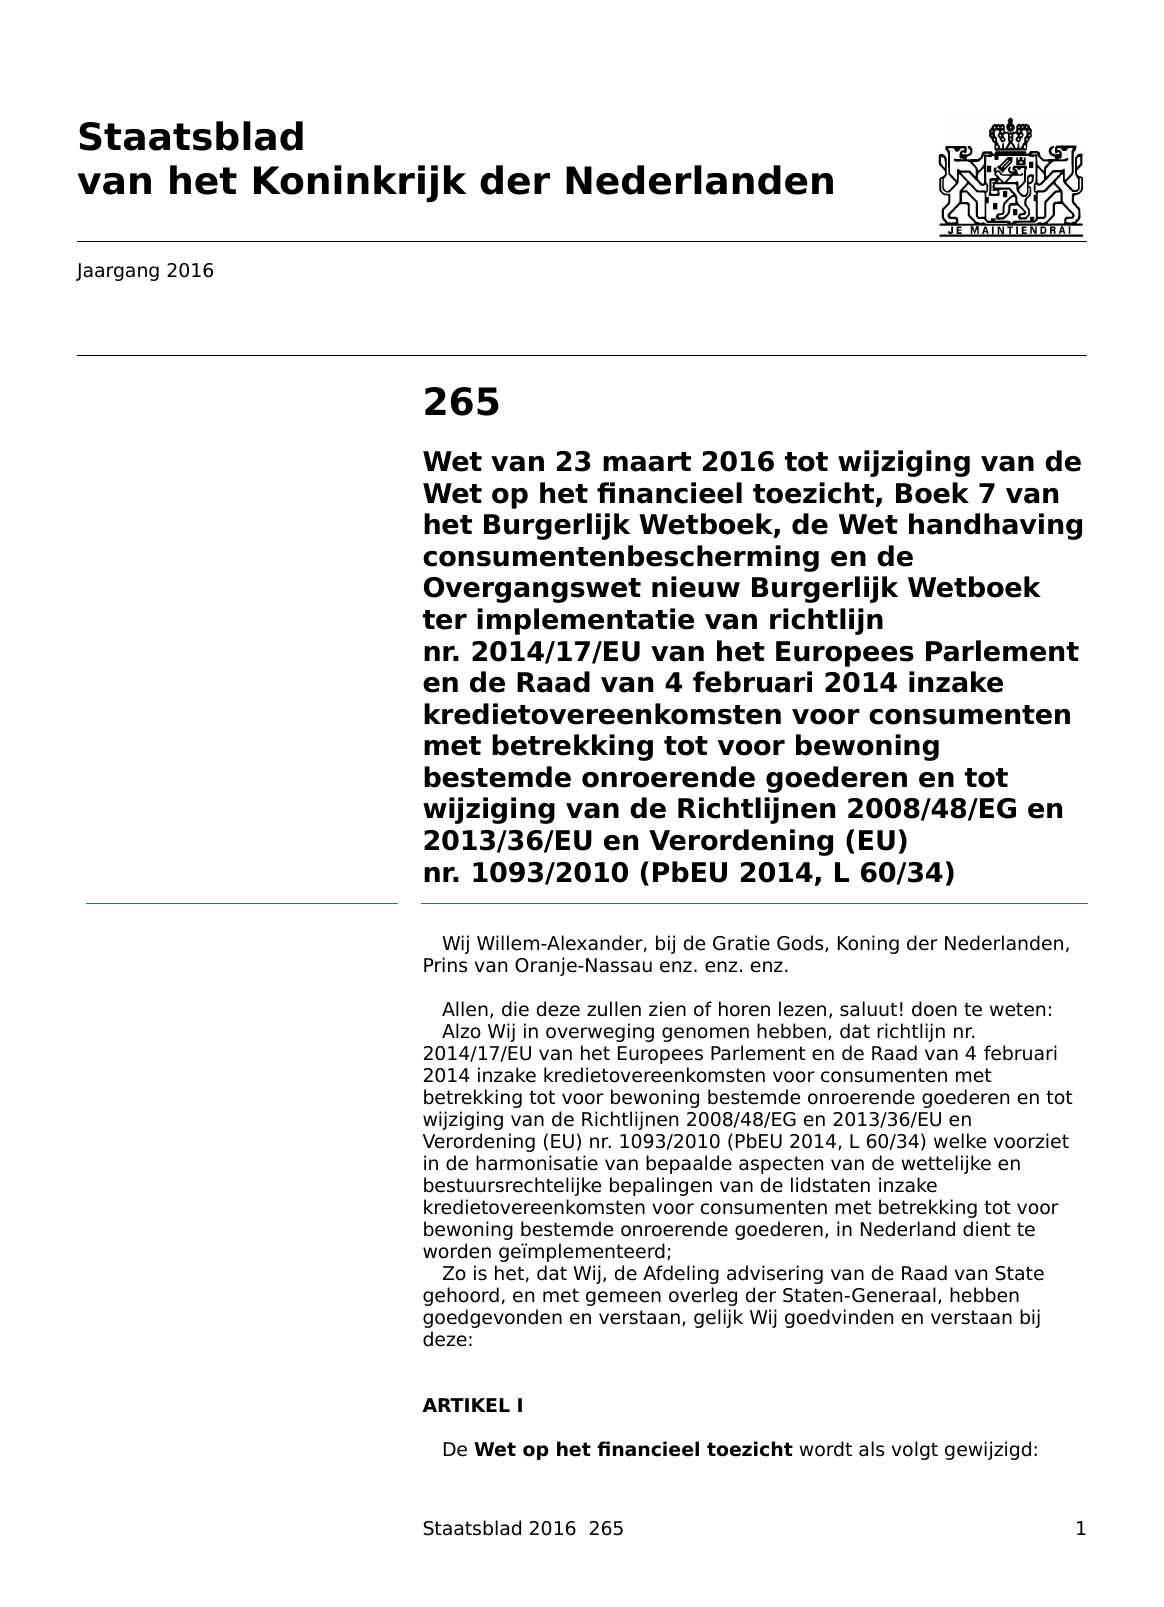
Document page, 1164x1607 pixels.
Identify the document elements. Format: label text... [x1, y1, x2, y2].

text Wij Willem-Alexander, bij de Gratie Gods, Koning der Nederlanden, Prins van Oranje-Nassau enz. enz. enz. [422, 933, 1087, 977]
subtitle ARTIKEL I [422, 1395, 1087, 1417]
table_header [886, 100, 1087, 241]
picture [936, 115, 1087, 240]
table_header Staatsblad van het Koninkrijk der Nederlanden [77, 100, 886, 241]
text De Wet op het financieel toezicht wordt als volgt gewijzigd: [422, 1439, 1087, 1461]
text Allen, die deze zullen zien of horen lezen, saluut! doen te weten: [422, 999, 1087, 1021]
text Wet van 23 maart 2016 tot wijziging van de Wet op het financieel toezicht, Boek 7 van het Burgerlijk Wetboek, de Wet handhaving consumentenbescherming en de Overgangswet nieuw Burgerlijk Wetboek ter implementatie van richtlijn nr. 2014/17/EU van het Europees Parlement en de Raad van 4 februari 2014 inzake kredietovereenkomsten voor consumenten met betrekking tot voor bewoning bestemde onroerende goederen en tot wijziging van de Richtlijnen 2008/48/EG en 2013/36/EU en Verordening (EU) nr. 1093/2010 (PbEU 2014, L 60/34) [422, 447, 1087, 888]
text Zo is het, dat Wij, de Afdeling advisering van de Raad van State gehoord, en met gemeen overleg der Staten-Generaal, hebben goedgevonden en verstaan, gelijk Wij goedvinden en verstaan bij deze: [422, 1263, 1087, 1351]
table_cell Jaargang 2016 [77, 242, 1087, 355]
text Alzo Wij in overweging genomen hebben, dat richtlijn nr. 2014/17/EU van het Europees Parlement en de Raad van 4 februari 2014 inzake kredietovereenkomsten voor consumenten met betrekking tot voor bewoning bestemde onroerende goederen en tot wijziging van de Richtlijnen 2008/48/EG en 2013/36/EU en Verordening (EU) nr. 1093/2010 (PbEU 2014, L 60/34) welke voorziet in de harmonisatie van bepaalde aspecten van de wettelijke en bestuursrechtelijke bepalingen van de lidstaten inzake kredietovereenkomsten voor consumenten met betrekking tot voor bewoning bestemde onroerende goederen, in Nederland dient te worden geïmplementeerd; [422, 1021, 1087, 1263]
subtitle 265 [422, 381, 1087, 424]
